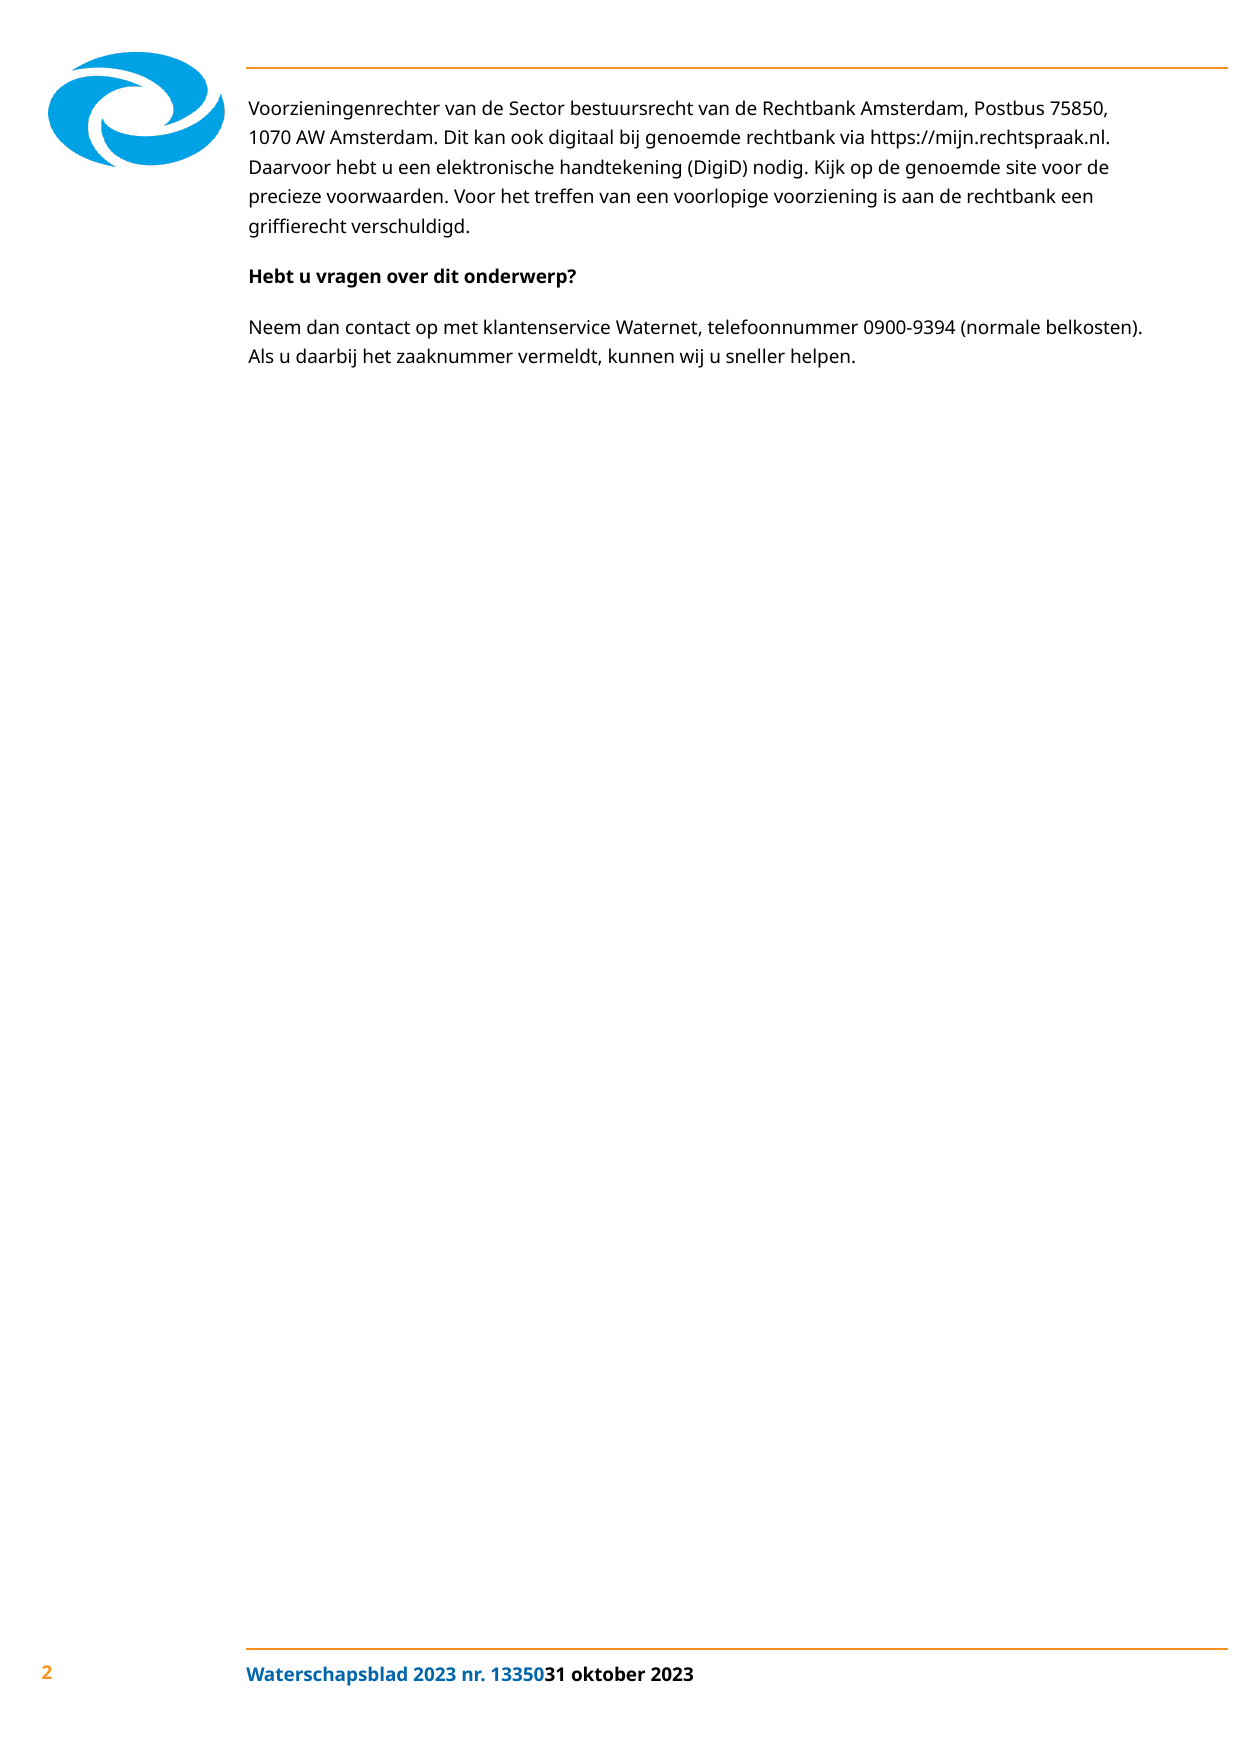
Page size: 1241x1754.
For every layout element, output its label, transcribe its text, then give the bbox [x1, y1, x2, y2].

text Hebt u vragen over dit onderwerp? [248, 263, 1152, 289]
text Voorzieningenrechter van de Sector bestuursrecht van de Rechtbank Amsterdam, Postbus 75850, 1070 AW Amsterdam. Dit kan ook digitaal bij genoemde rechtbank via https://mijn.rechtspraak.nl. Daarvoor hebt u een elektronische handtekening (DigiD) nodig. Kijk op de genoemde site voor de precieze voorwaarden. Voor het treffen van een voorlopige voorziening is aan de rechtbank een griffierecht verschuldigd. [248, 95, 1152, 239]
text Neem dan contact op met klantenservice Waternet, telefoonnummer 0900-9394 (normale belkosten). Als u daarbij het zaaknummer vermeldt, kunnen wij u sneller helpen. [248, 314, 1152, 369]
picture [41, 47, 231, 172]
